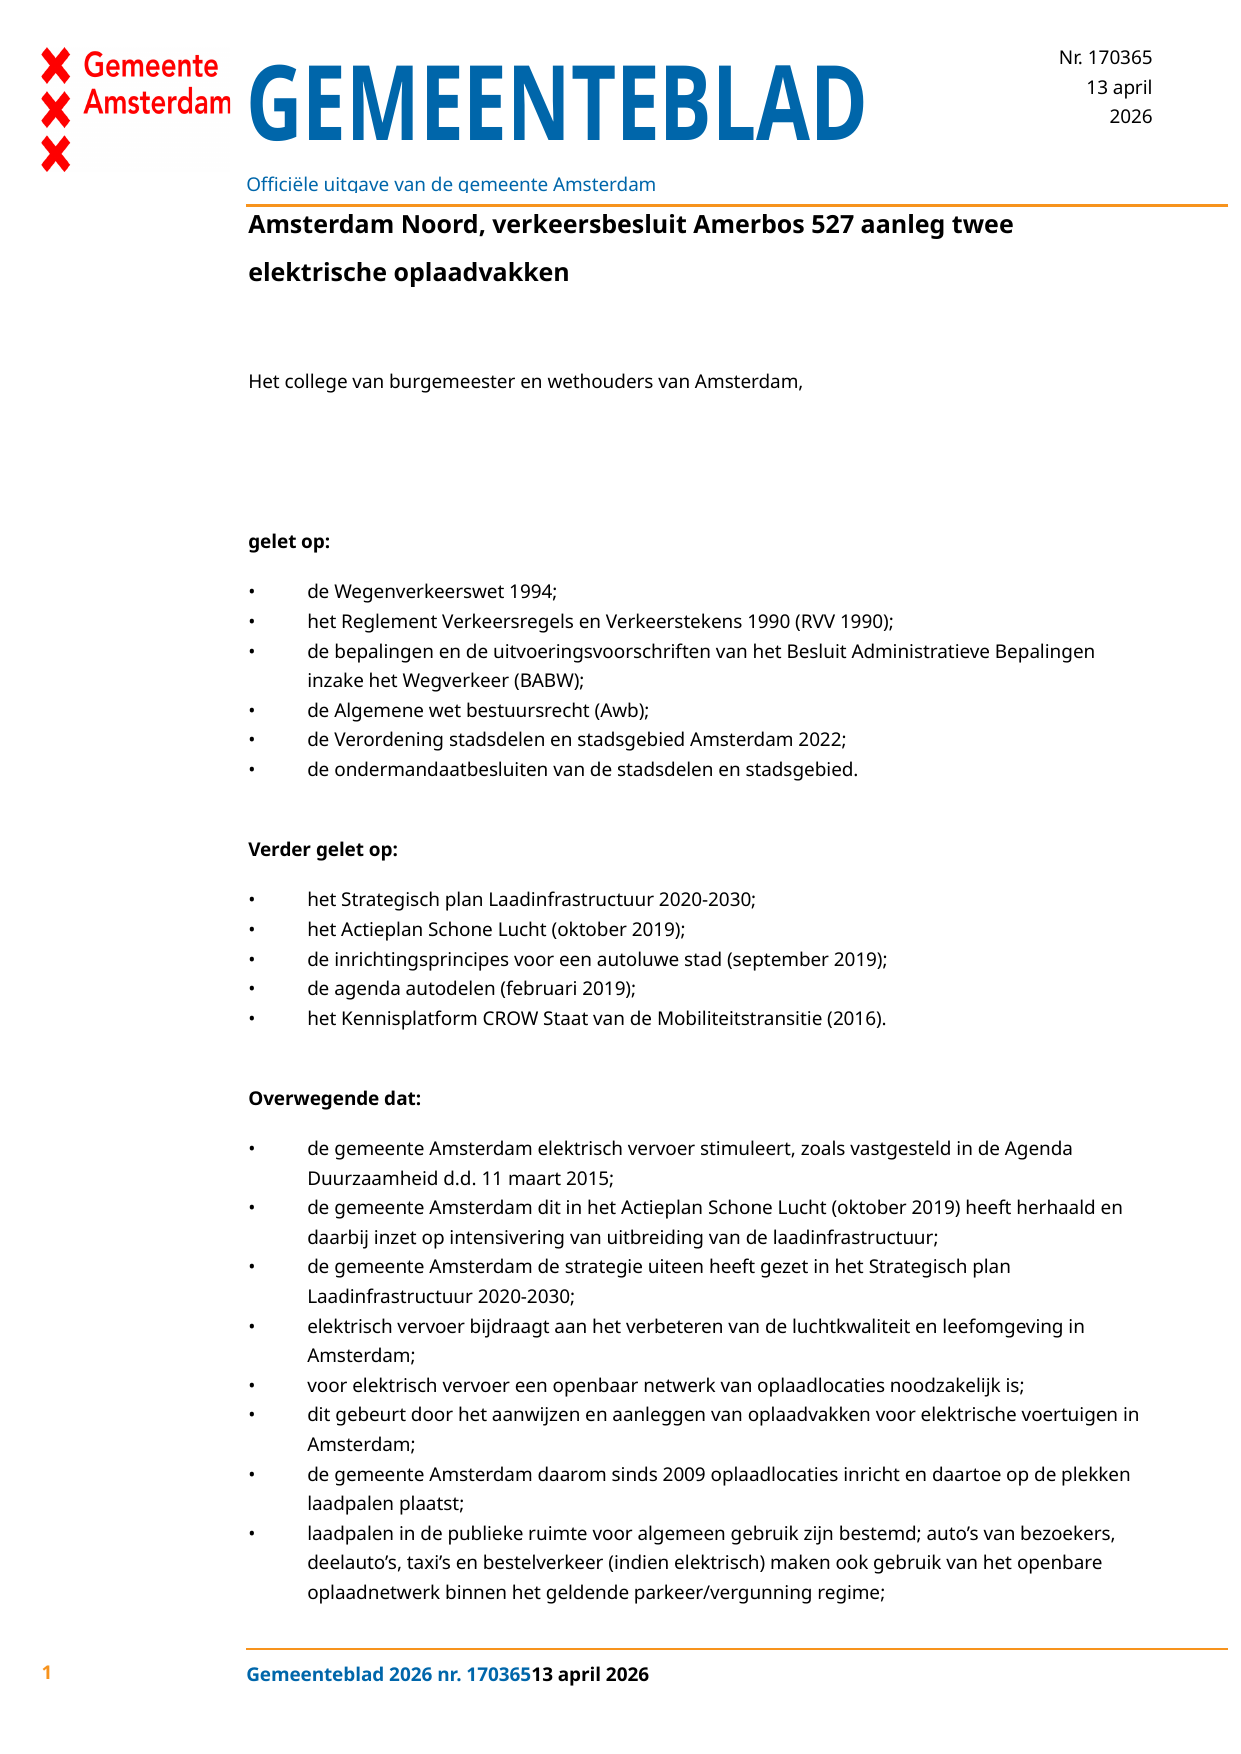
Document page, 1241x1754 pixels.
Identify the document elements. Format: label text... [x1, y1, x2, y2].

list de gemeente Amsterdam elektrisch vervoer stimuleert, zoals vastgesteld in de Agenda Duurzaamheid d.d. 11 maart 2015; [248, 1135, 1152, 1191]
list de ondermandaatbesluiten van de stadsdelen en stadsgebied. [248, 756, 1152, 782]
list het Reglement Verkeersregels en Verkeerstekens 1990 (RVV 1990); [248, 608, 1152, 634]
text Het college van burgemeester en wethouders van Amsterdam, [248, 368, 1152, 394]
text Amsterdam Noord, verkeersbesluit Amerbos 527 aanleg twee elektrische oplaadvakken [248, 207, 1152, 288]
list de bepalingen en de uitvoeringsvoorschriften van het Besluit Administratieve Bepalingen inzake het Wegverkeer (BABW); [248, 638, 1152, 693]
text Overwegende dat: [248, 1085, 1152, 1111]
list de inrichtingsprincipes voor een autoluwe stad (september 2019); [248, 946, 1152, 971]
list laadpalen in de publieke ruimte voor algemeen gebruik zijn bestemd; auto’s van bezoekers, deelauto’s, taxi’s en bestelverkeer (indien elektrisch) maken ook gebruik van het openbare oplaadnetwerk binnen het geldende parkeer/vergunning regime; [248, 1520, 1152, 1605]
list de Algemene wet bestuursrecht (Awb); [248, 697, 1152, 723]
picture [41, 47, 231, 172]
list de Wegenverkeerswet 1994; [248, 579, 1152, 604]
list de gemeente Amsterdam daarom sinds 2009 oplaadlocaties inricht en daartoe op de plekken laadpalen plaatst; [248, 1461, 1152, 1516]
list elektrisch vervoer bijdraagt aan het verbeteren van de luchtkwaliteit en leefomgeving in Amsterdam; [248, 1313, 1152, 1368]
list de gemeente Amsterdam de strategie uiteen heeft gezet in het Strategisch plan Laadinfrastructuur 2020-2030; [248, 1254, 1152, 1309]
list het Kennisplatform CROW Staat van de Mobiliteitstransitie (2016). [248, 1005, 1152, 1031]
list de Verordening stadsdelen en stadsgebied Amsterdam 2022; [248, 727, 1152, 752]
text gelet op: [248, 528, 1152, 554]
list de agenda autodelen (februari 2019); [248, 975, 1152, 1001]
list de gemeente Amsterdam dit in het Actieplan Schone Lucht (oktober 2019) heeft herhaald en daarbij inzet op intensivering van uitbreiding van de laadinfrastructuur; [248, 1194, 1152, 1250]
list voor elektrisch vervoer een openbaar netwerk van oplaadlocaties noodzakelijk is; [248, 1372, 1152, 1398]
list het Actieplan Schone Lucht (oktober 2019); [248, 916, 1152, 942]
text Verder gelet op: [248, 836, 1152, 862]
list dit gebeurt door het aanwijzen en aanleggen van oplaadvakken voor elektrische voertuigen in Amsterdam; [248, 1402, 1152, 1457]
list het Strategisch plan Laadinfrastructuur 2020-2030; [248, 887, 1152, 912]
